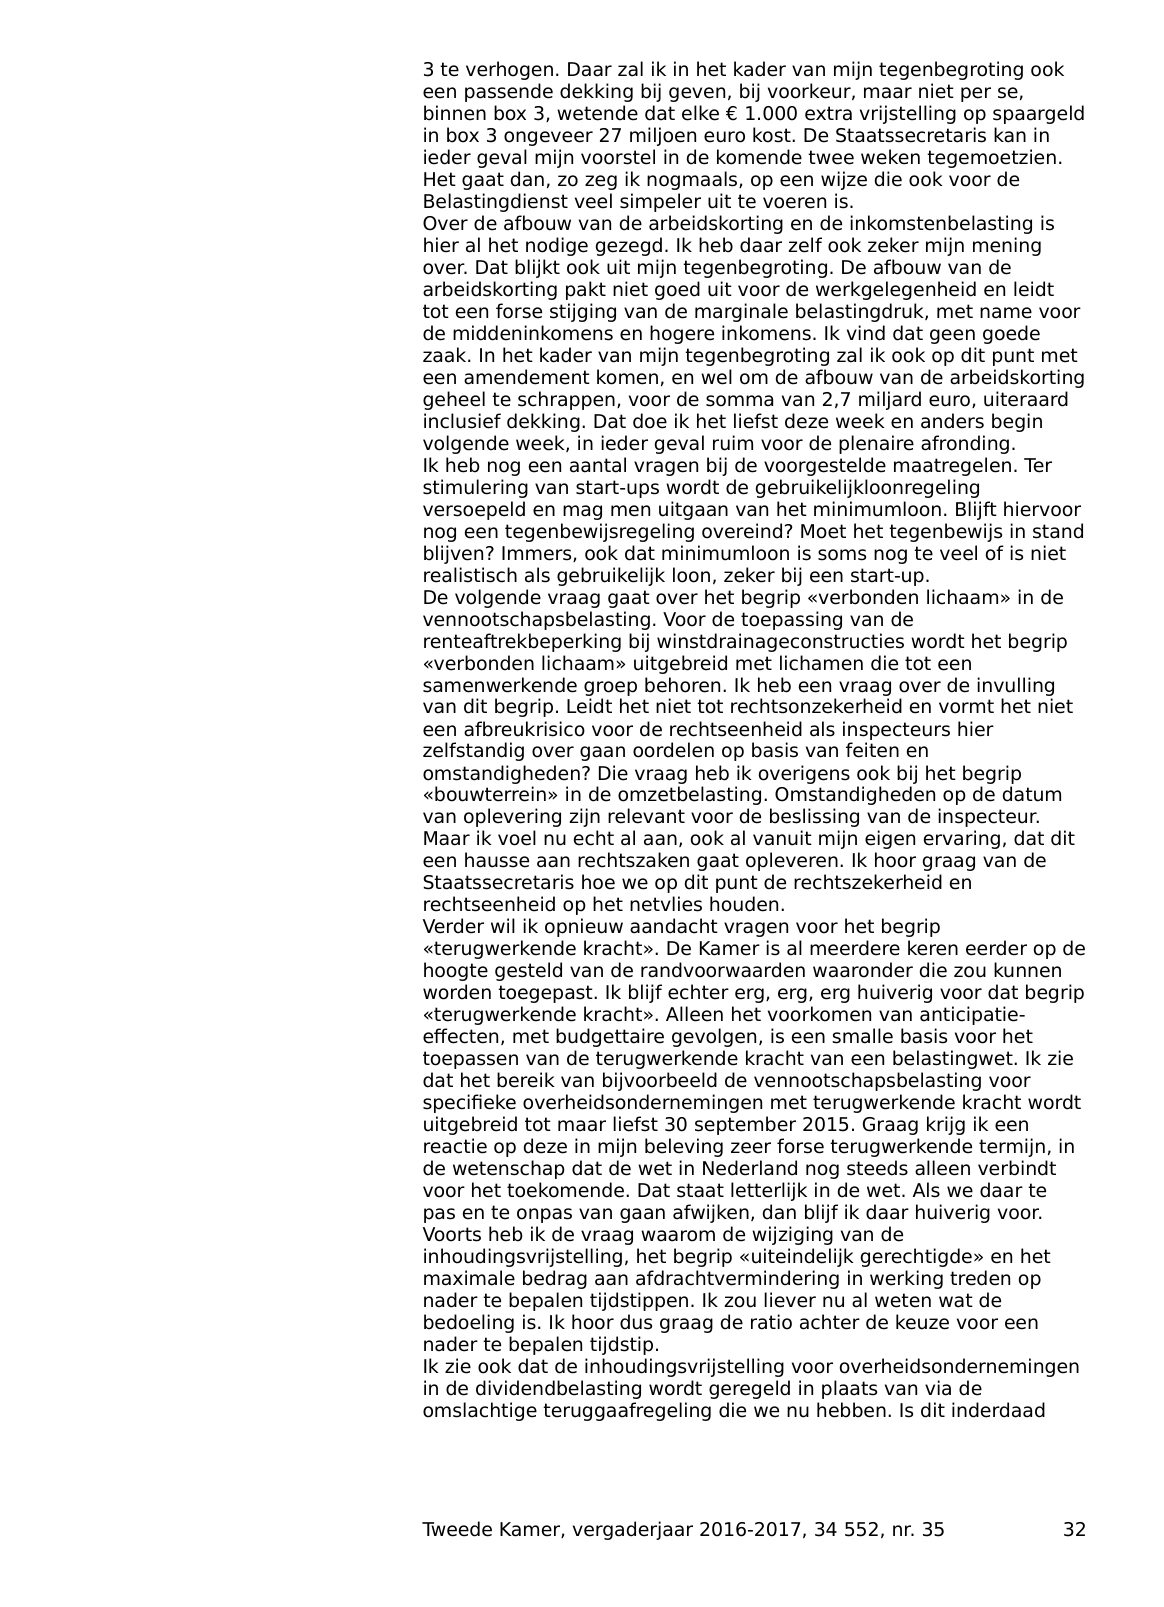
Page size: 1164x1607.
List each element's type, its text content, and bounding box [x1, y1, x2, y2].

text 3 te verhogen. Daar zal ik in het kader van mijn tegenbegroting ook een passende dekking bij geven, bij voorkeur, maar niet per se, binnen box 3, wetende dat elke € 1.000 extra vrijstelling op spaargeld in box 3 ongeveer 27 miljoen euro kost. De Staatssecretaris kan in ieder geval mijn voorstel in de komende twee weken tegemoetzien. Het gaat dan, zo zeg ik nogmaals, op een wijze die ook voor de Belastingdienst veel simpeler uit te voeren is. [422, 59, 1087, 213]
text Ik zie ook dat de inhoudingsvrijstelling voor overheidsondernemingen in de dividendbelasting wordt geregeld in plaats van via de omslachtige teruggaafregeling die we nu hebben. Is dit inderdaad [422, 1356, 1087, 1422]
text Voorts heb ik de vraag waarom de wijziging van de inhoudingsvrijstelling, het begrip «uiteindelijk gerechtigde» en het maximale bedrag aan afdrachtvermindering in werking treden op nader te bepalen tijdstippen. Ik zou liever nu al weten wat de bedoeling is. Ik hoor dus graag de ratio achter de keuze voor een nader te bepalen tijdstip. [422, 1224, 1087, 1356]
text De volgende vraag gaat over het begrip «verbonden lichaam» in de vennootschapsbelasting. Voor de toepassing van de renteaftrekbeperking bij winstdrainageconstructies wordt het begrip «verbonden lichaam» uitgebreid met lichamen die tot een samenwerkende groep behoren. Ik heb een vraag over de invulling van dit begrip. Leidt het niet tot rechtsonzekerheid en vormt het niet een afbreukrisico voor de rechtseenheid als inspecteurs hier zelfstandig over gaan oordelen op basis van feiten en omstandigheden? Die vraag heb ik overigens ook bij het begrip «bouwterrein» in de omzetbelasting. Omstandigheden op de datum van oplevering zijn relevant voor de beslissing van de inspecteur. Maar ik voel nu echt al aan, ook al vanuit mijn eigen ervaring, dat dit een hausse aan rechtszaken gaat opleveren. Ik hoor graag van de Staatssecretaris hoe we op dit punt de rechtszekerheid en rechtseenheid op het netvlies houden. [422, 587, 1087, 916]
text Verder wil ik opnieuw aandacht vragen voor het begrip «terugwerkende kracht». De Kamer is al meerdere keren eerder op de hoogte gesteld van de randvoorwaarden waaronder die zou kunnen worden toegepast. Ik blijf echter erg, erg, erg huiverig voor dat begrip «terugwerkende kracht». Alleen het voorkomen van anticipatie-effecten, met budgettaire gevolgen, is een smalle basis voor het toepassen van de terugwerkende kracht van een belastingwet. Ik zie dat het bereik van bijvoorbeeld de vennootschapsbelasting voor specifieke overheidsondernemingen met terugwerkende kracht wordt uitgebreid tot maar liefst 30 september 2015. Graag krijg ik een reactie op deze in mijn beleving zeer forse terugwerkende termijn, in de wetenschap dat de wet in Nederland nog steeds alleen verbindt voor het toekomende. Dat staat letterlijk in de wet. Als we daar te pas en te onpas van gaan afwijken, dan blijf ik daar huiverig voor. [422, 916, 1087, 1224]
text Ik heb nog een aantal vragen bij de voorgestelde maatregelen. Ter stimulering van start-ups wordt de gebruikelijkloonregeling versoepeld en mag men uitgaan van het minimumloon. Blijft hiervoor nog een tegenbewijsregeling overeind? Moet het tegenbewijs in stand blijven? Immers, ook dat minimumloon is soms nog te veel of is niet realistisch als gebruikelijk loon, zeker bij een start-up. [422, 455, 1087, 587]
text Over de afbouw van de arbeidskorting en de inkomstenbelasting is hier al het nodige gezegd. Ik heb daar zelf ook zeker mijn mening over. Dat blijkt ook uit mijn tegenbegroting. De afbouw van de arbeidskorting pakt niet goed uit voor de werkgelegenheid en leidt tot een forse stijging van de marginale belastingdruk, met name voor de middeninkomens en hogere inkomens. Ik vind dat geen goede zaak. In het kader van mijn tegenbegroting zal ik ook op dit punt met een amendement komen, en wel om de afbouw van de arbeidskorting geheel te schrappen, voor de somma van 2,7 miljard euro, uiteraard inclusief dekking. Dat doe ik het liefst deze week en anders begin volgende week, in ieder geval ruim voor de plenaire afronding. [422, 213, 1087, 455]
